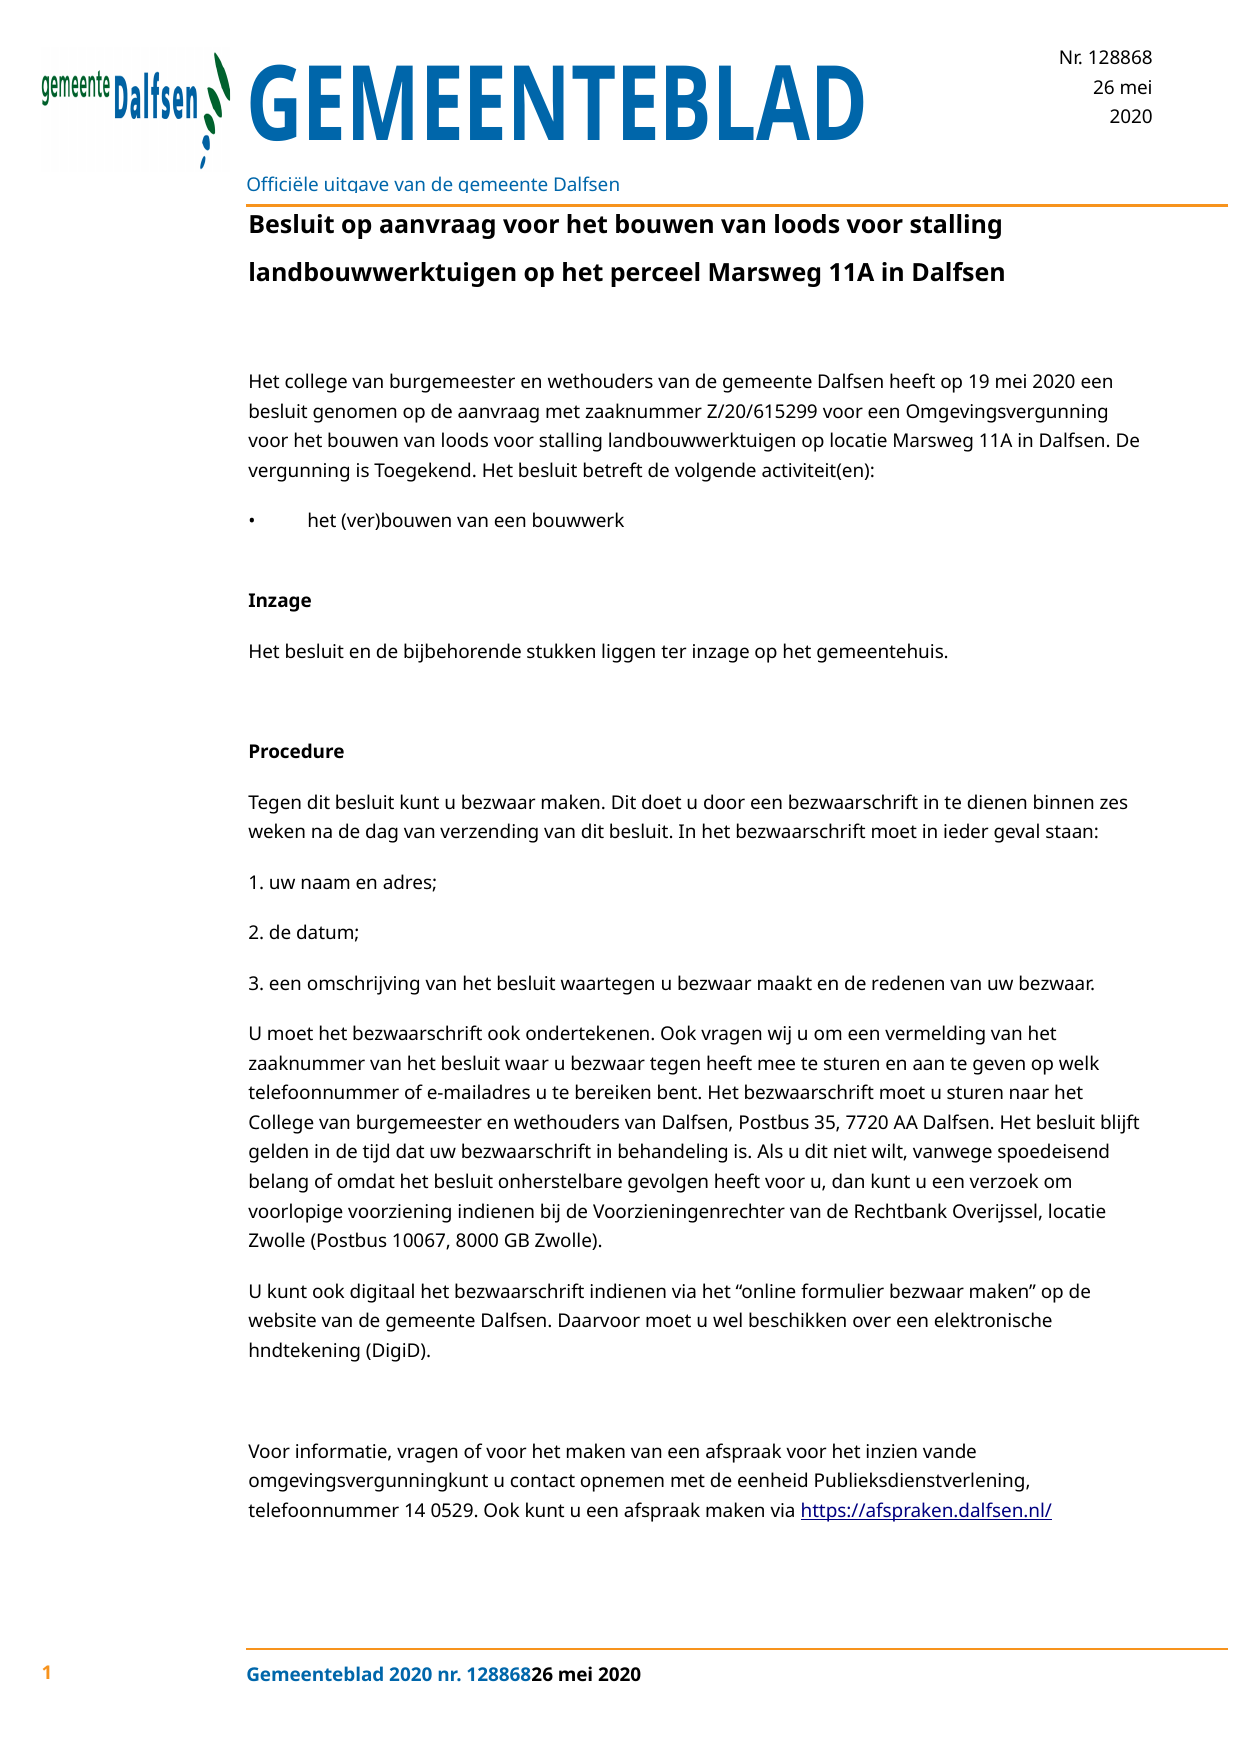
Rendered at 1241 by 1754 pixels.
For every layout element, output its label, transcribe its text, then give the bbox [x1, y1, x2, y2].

text U moet het bezwaarschrift ook ondertekenen. Ook vragen wij u om een vermelding van het zaaknummer van het besluit waar u bezwaar tegen heeft mee te sturen en aan te geven op welk telefoonnummer of e-mailadres u te bereiken bent. Het bezwaarschrift moet u sturen naar het College van burgemeester en wethouders van Dalfsen, Postbus 35, 7720 AA Dalfsen. Het besluit blijft gelden in de tijd dat uw bezwaarschrift in behandeling is. Als u dit niet wilt, vanwege spoedeisend belang of omdat het besluit onherstelbare gevolgen heeft voor u, dan kunt u een verzoek om voorlopige voorziening indienen bij de Voorzieningenrechter van de Rechtbank Overijssel, locatie Zwolle (Postbus 10067, 8000 GB Zwolle). [248, 1020, 1152, 1253]
text Voor informatie, vragen of voor het maken van een afspraak voor het inzien vande omgevingsvergunningkunt u contact opnemen met de eenheid Publieksdienstverlening, telefoonnummer 14 0529. Ook kunt u een afspraak maken via https://afspraken.dalfsen.nl/ [248, 1438, 1152, 1523]
text Het besluit en de bijbehorende stukken liggen ter inzage op het gemeentehuis. [248, 638, 1152, 664]
picture [41, 47, 231, 172]
list het (ver)bouwen van een bouwwerk [248, 507, 1152, 533]
text Besluit op aanvraag voor het bouwen van loods voor stalling landbouwwerktuigen op het perceel Marsweg 11A in Dalfsen [248, 207, 1152, 288]
text Het college van burgemeester en wethouders van de gemeente Dalfsen heeft op 19 mei 2020 een besluit genomen op de aanvraag met zaaknummer Z/20/615299 voor een Omgevingsvergunning voor het bouwen van loods voor stalling landbouwwerktuigen op locatie Marsweg 11A in Dalfsen. De vergunning is Toegekend. Het besluit betreft de volgende activiteit(en): [248, 368, 1152, 483]
text U kunt ook digitaal het bezwaarschrift indienen via het “online formulier bezwaar maken” op de website van de gemeente Dalfsen. Daarvoor moet u wel beschikken over een elektronische hndtekening (DigiD). [248, 1278, 1152, 1363]
text 1. uw naam en adres; [248, 869, 1152, 895]
text Tegen dit besluit kunt u bezwaar maken. Dit doet u door een bezwaarschrift in te dienen binnen zes weken na de dag van verzending van dit besluit. In het bezwaarschrift moet in ieder geval staan: [248, 789, 1152, 844]
text 3. een omschrijving van het besluit waartegen u bezwaar maakt en de redenen van uw bezwaar. [248, 970, 1152, 996]
text 2. de datum; [248, 919, 1152, 945]
text Procedure [248, 739, 1152, 764]
text Inzage [248, 587, 1152, 613]
